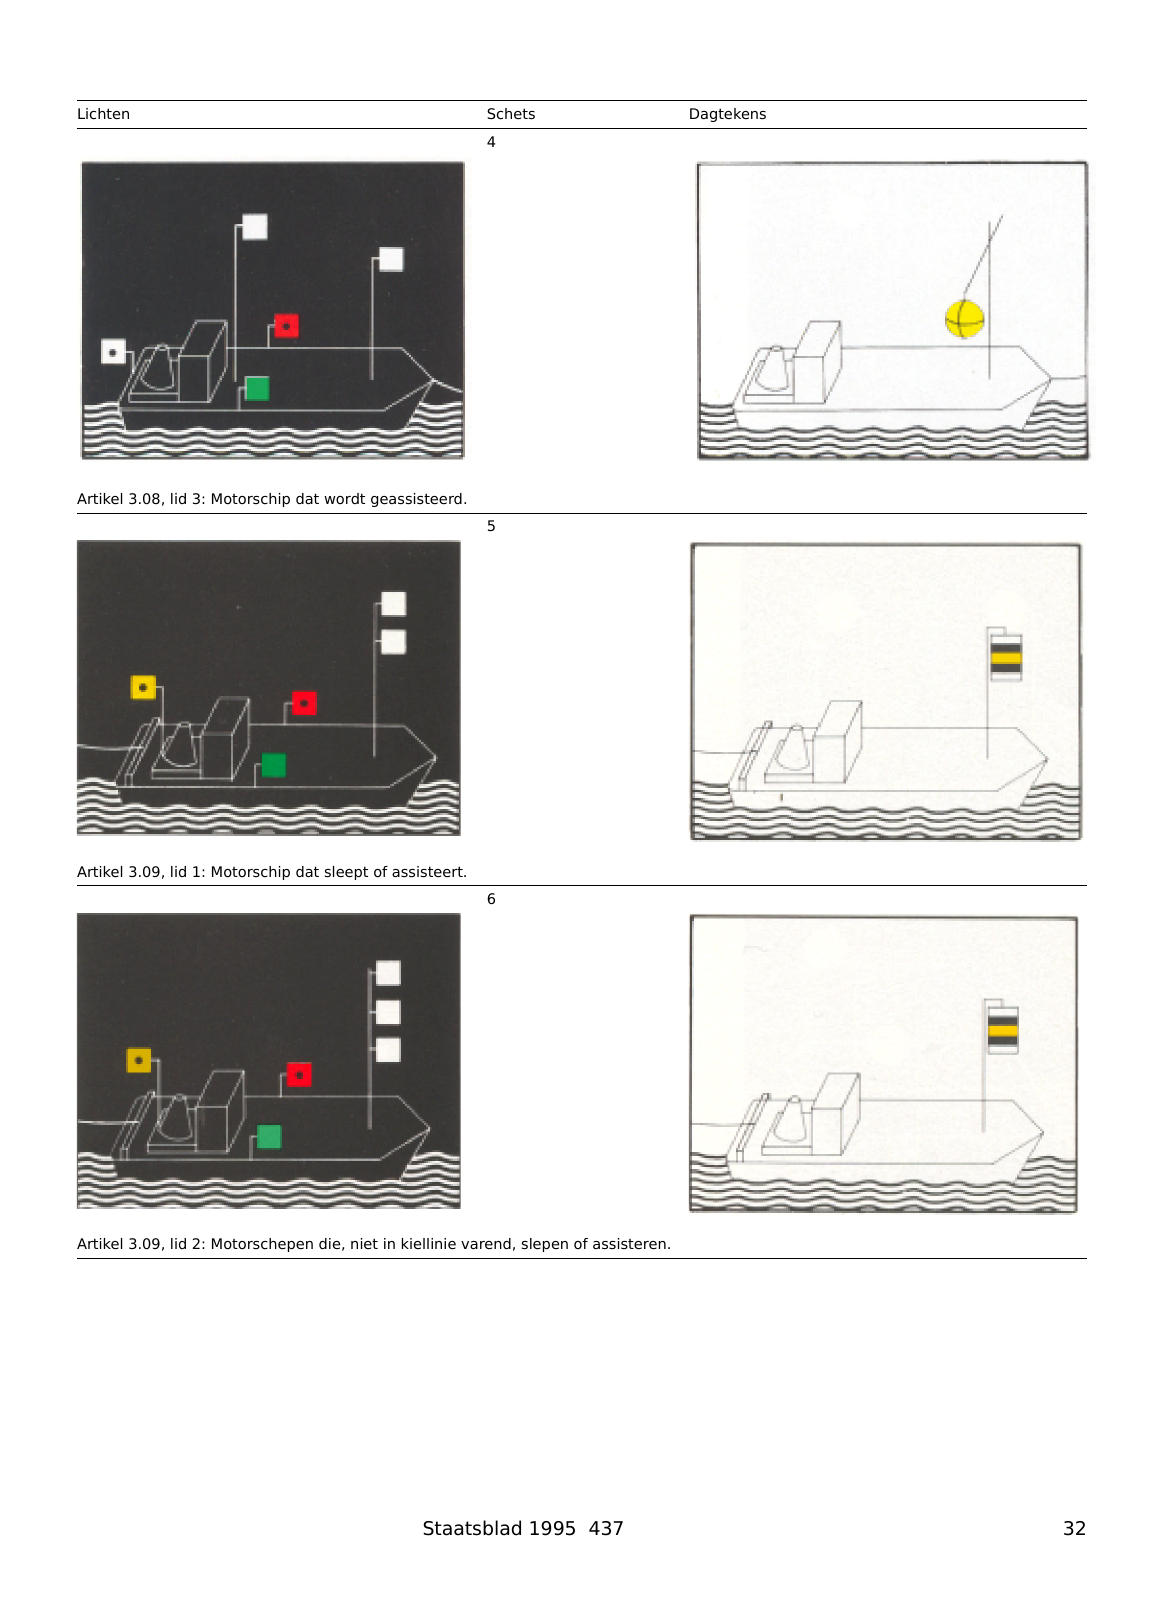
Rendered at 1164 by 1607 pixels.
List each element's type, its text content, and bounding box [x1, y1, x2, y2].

picture [76, 913, 461, 1209]
table_header Lichten [77, 101, 481, 128]
table_cell Artikel 3.09, lid 1: Motorschip dat sleept of assisteert. [77, 864, 1087, 885]
table_cell [77, 129, 481, 491]
table_cell 6 [481, 886, 683, 1236]
table_cell [683, 886, 1087, 1236]
table_header Schets [481, 101, 683, 128]
table_cell [683, 129, 1087, 491]
picture [688, 913, 1079, 1215]
table_cell [77, 886, 481, 1236]
picture [688, 155, 1097, 469]
table_cell [683, 514, 1087, 863]
table_cell Artikel 3.09, lid 2: Motorschepen die, niet in kiellinie varend, slepen of assisteren. [77, 1236, 1087, 1258]
table_cell Artikel 3.08, lid 3: Motorschip dat wordt geassisteerd. [77, 491, 1087, 512]
table_header Dagtekens [683, 101, 1087, 128]
picture [688, 540, 1085, 842]
picture [76, 540, 461, 836]
table_cell 4 [481, 129, 683, 491]
table_cell 5 [481, 514, 683, 863]
picture [76, 155, 473, 463]
table_cell [77, 514, 481, 863]
